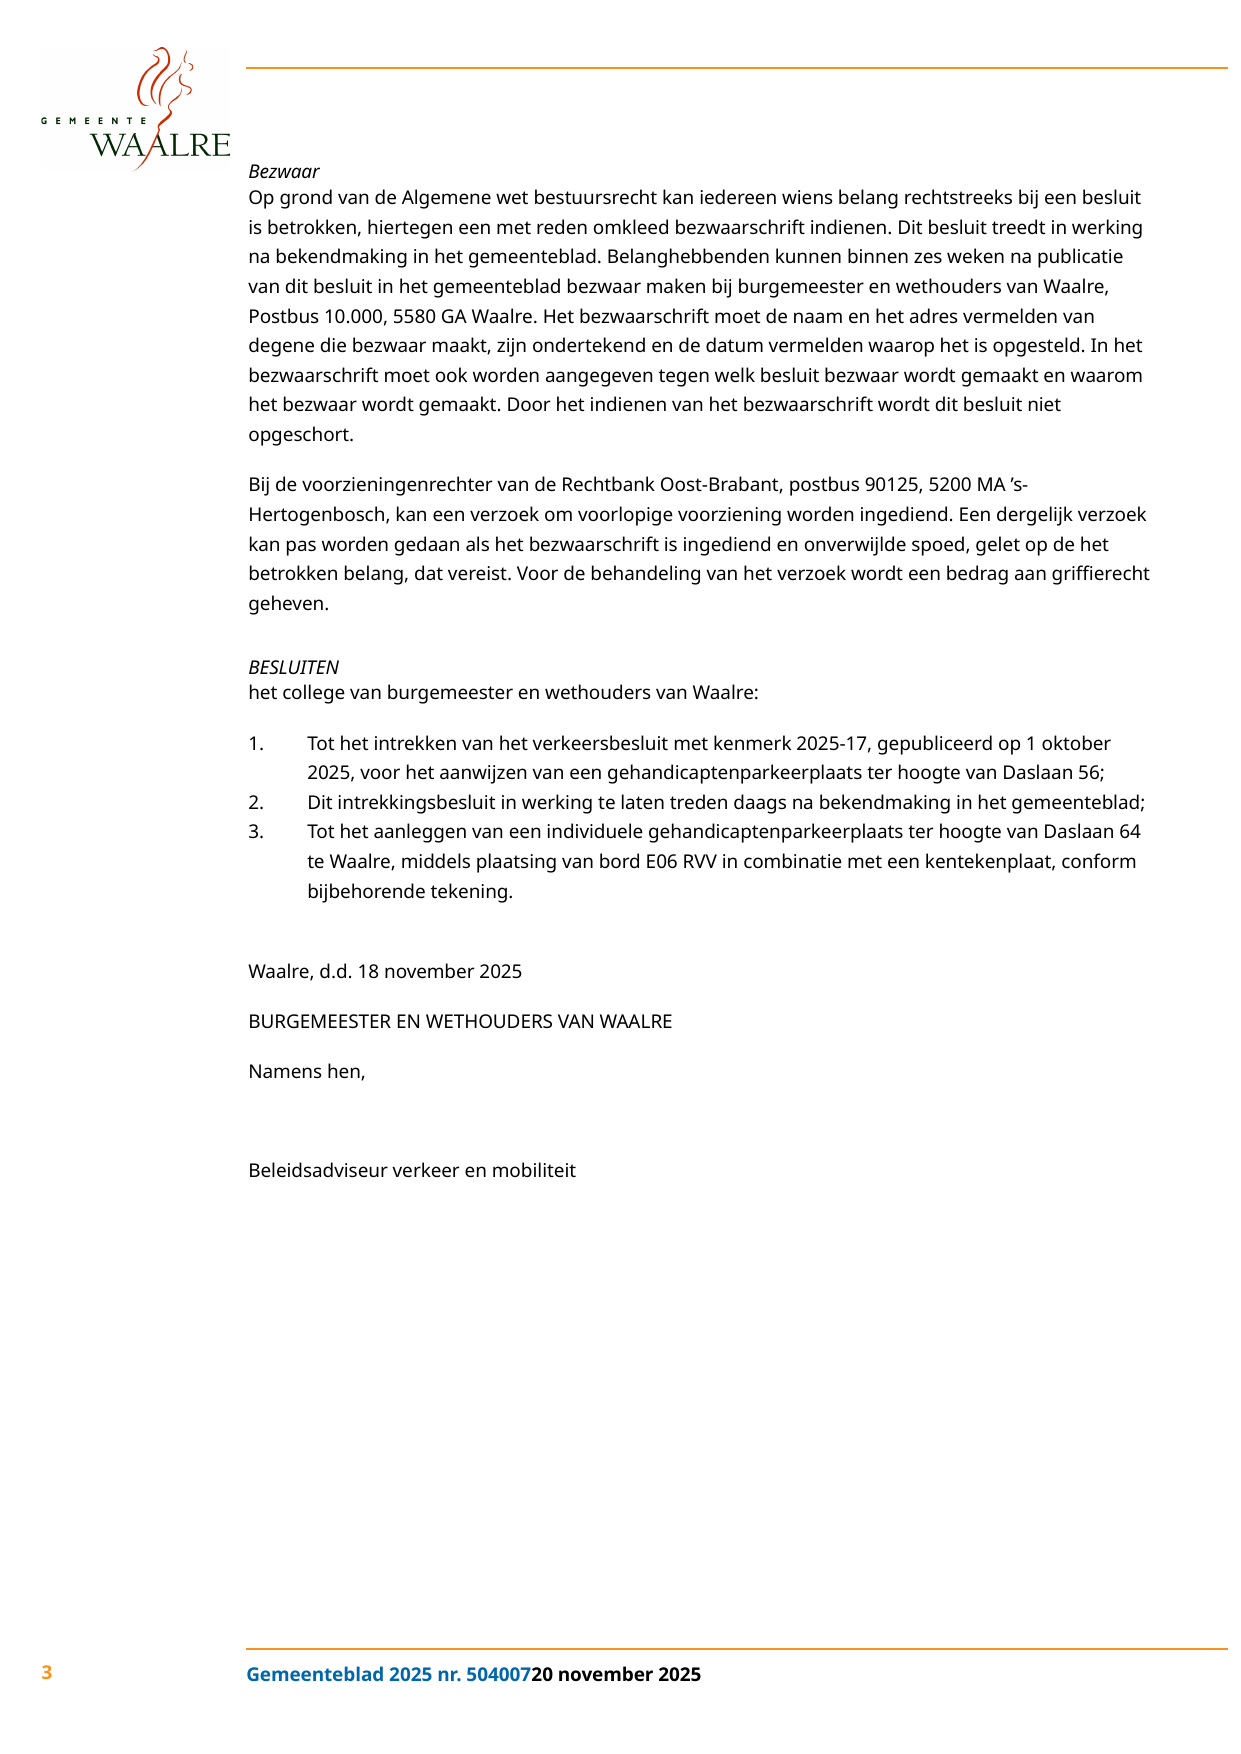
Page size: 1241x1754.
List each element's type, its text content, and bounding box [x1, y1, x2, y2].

text het college van burgemeester en wethouders van Waalre: [248, 679, 1152, 705]
text Namens hen, [248, 1059, 1152, 1084]
text Op grond van de Algemene wet bestuursrecht kan iedereen wiens belang rechtstreeks bij een besluit is betrokken, hiertegen een met reden omkleed bezwaarschrift indienen. Dit besluit treedt in werking na bekendmaking in het gemeenteblad. Belanghebbenden kunnen binnen zes weken na publicatie van dit besluit in het gemeenteblad bezwaar maken bij burgemeester en wethouders van Waalre, Postbus 10.000, 5580 GA Waalre. Het bezwaarschrift moet de naam en het adres vermelden van degene die bezwaar maakt, zijn ondertekend en de datum vermelden waarop het is opgesteld. In het bezwaarschrift moet ook worden aangegeven tegen welk besluit bezwaar wordt gemaakt en waarom het bezwaar wordt gemaakt. Door het indienen van het bezwaarschrift wordt dit besluit niet opgeschort. [248, 184, 1152, 447]
list Tot het intrekken van het verkeersbesluit met kenmerk 2025-17, gepubliceerd op 1 oktober 2025, voor het aanwijzen van een gehandicaptenparkeerplaats ter hoogte van Daslaan 56; [248, 730, 1152, 785]
picture [41, 47, 231, 172]
list Tot het aanleggen van een individuele gehandicaptenparkeerplaats ter hoogte van Daslaan 64 te Waalre, middels plaatsing van bord E06 RVV in combinatie met een kentekenplaat, conform bijbehorende tekening. [248, 819, 1152, 904]
text Beleidsadviseur verkeer en mobiliteit [248, 1157, 1152, 1183]
text Bezwaar [248, 159, 1152, 184]
text BURGEMEESTER EN WETHOUDERS VAN WAALRE [248, 1008, 1152, 1034]
list Dit intrekkingsbesluit in werking te laten treden daags na bekendmaking in het gemeenteblad; [248, 789, 1152, 815]
text Waalre, d.d. 18 november 2025 [248, 958, 1152, 984]
text BESLUITEN [248, 654, 1152, 679]
text Bij de voorzieningenrechter van de Rechtbank Oost-Brabant, postbus 90125, 5200 MA ’s-Hertogenbosch, kan een verzoek om voorlopige voorziening worden ingediend. Een dergelijk verzoek kan pas worden gedaan als het bezwaarschrift is ingediend en onverwijlde spoed, gelet op de het betrokken belang, dat vereist. Voor de behandeling van het verzoek wordt een bedrag aan griffierecht geheven. [248, 472, 1152, 616]
